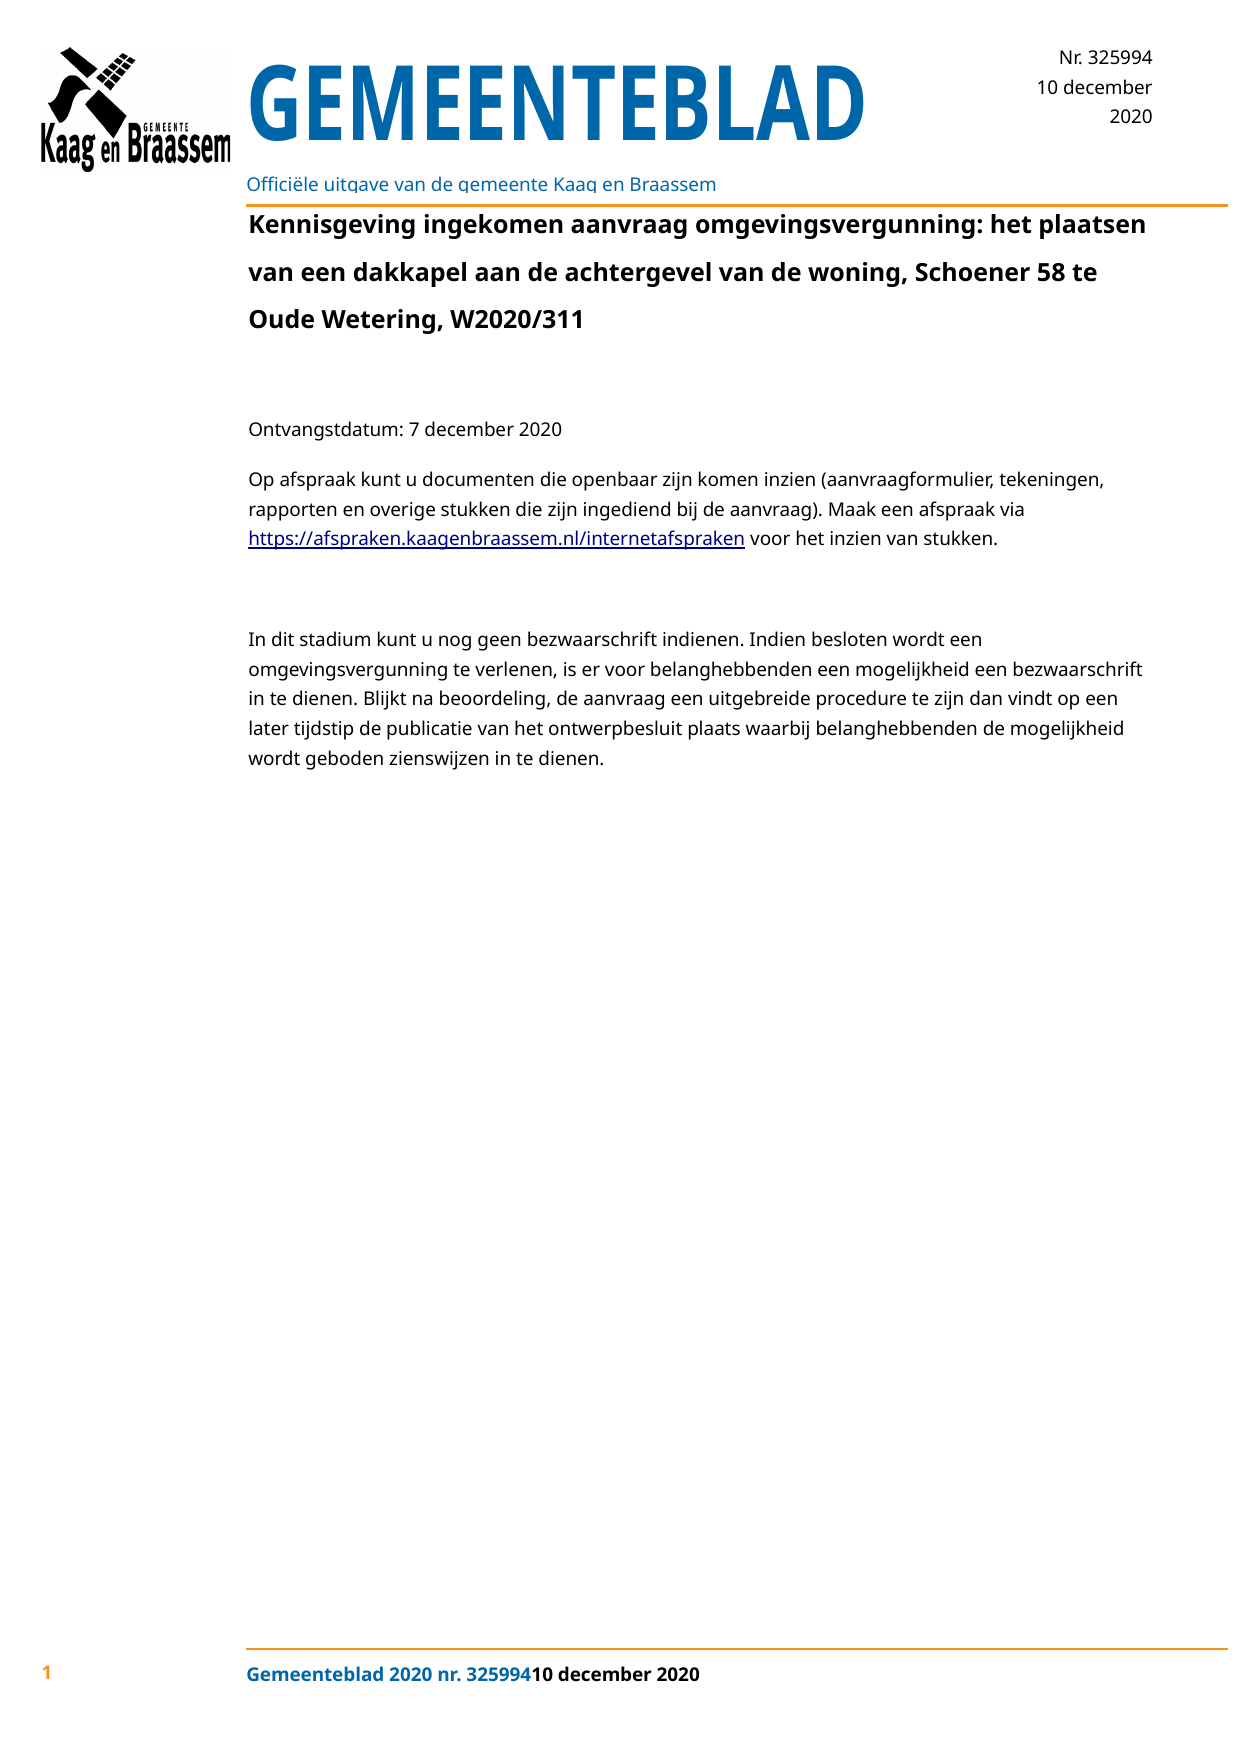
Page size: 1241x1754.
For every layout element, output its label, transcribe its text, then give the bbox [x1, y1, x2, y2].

text In dit stadium kunt u nog geen bezwaarschrift indienen. Indien besloten wordt een omgevingsvergunning te verlenen, is er voor belanghebbenden een mogelijkheid een bezwaarschrift in te dienen. Blijkt na beoordeling, de aanvraag een uitgebreide procedure te zijn dan vindt op een later tijdstip de publicatie van het ontwerpbesluit plaats waarbij belanghebbenden de mogelijkheid wordt geboden zienswijzen in te dienen. [248, 626, 1152, 770]
text Ontvangstdatum: 7 december 2020 [248, 416, 1152, 442]
text Kennisgeving ingekomen aanvraag omgevingsvergunning: het plaatsen van een dakkapel aan de achtergevel van de woning, Schoener 58 te Oude Wetering, W2020/311 [248, 207, 1152, 336]
picture [41, 47, 231, 172]
text Op afspraak kunt u documenten die openbaar zijn komen inzien (aanvraagformulier, tekeningen, rapporten en overige stukken die zijn ingediend bij de aanvraag). Maak een afspraak via https://afspraken.kaagenbraassem.nl/internetafspraken voor het inzien van stukken. [248, 466, 1152, 551]
